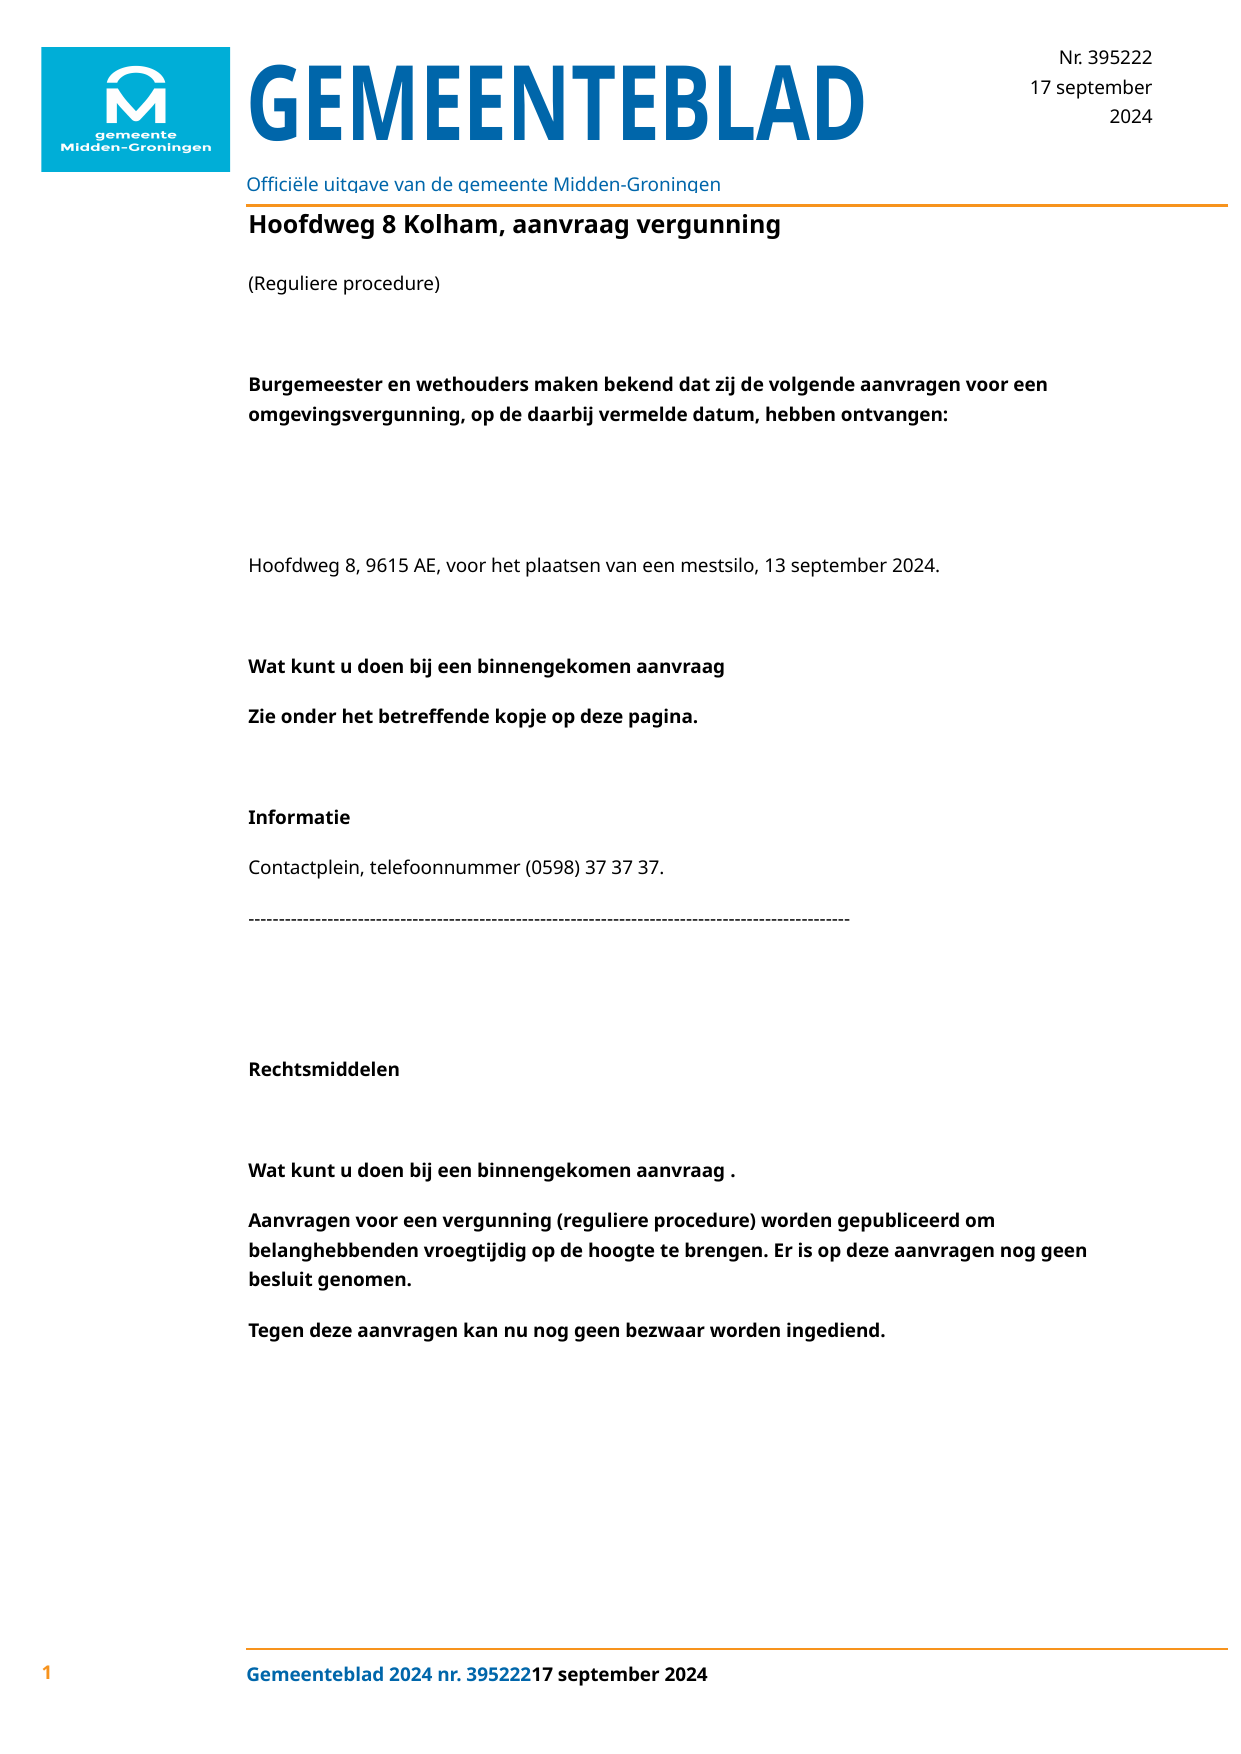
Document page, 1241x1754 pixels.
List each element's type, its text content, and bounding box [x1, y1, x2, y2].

text Hoofdweg 8 Kolham, aanvraag vergunning [248, 207, 1152, 241]
text Aanvragen voor een vergunning (reguliere procedure) worden gepubliceerd om belanghebbenden vroegtijdig op de hoogte te brengen. Er is op deze aanvragen nog geen besluit genomen. [248, 1207, 1152, 1292]
text Informatie [248, 804, 1152, 830]
picture [107, 89, 165, 122]
picture [108, 66, 164, 82]
text Zie onder het betreffende kopje op deze pagina. [248, 703, 1152, 729]
text Rechtsmiddelen [248, 1056, 1152, 1082]
text Wat kunt u doen bij een binnengekomen aanvraag . [248, 1157, 1152, 1183]
text Contactplein, telefoonnummer (0598) 37 37 37. [248, 854, 1152, 880]
text Burgemeester en wethouders maken bekend dat zij de volgende aanvragen voor een omgevingsvergunning, op de daarbij vermelde datum, hebben ontvangen: [248, 371, 1152, 426]
text (Reguliere procedure) [248, 270, 1152, 296]
text --------------------------------------------------------------------------------------------------- [248, 905, 1152, 931]
text Hoofdweg 8, 9615 AE, voor het plaatsen van een mestsilo, 13 september 2024. [248, 552, 1152, 578]
text Wat kunt u doen bij een binnengekomen aanvraag [248, 653, 1152, 678]
picture [184, 146, 190, 153]
text Tegen deze aanvragen kan nu nog geen bezwaar worden ingediend. [248, 1317, 1152, 1343]
